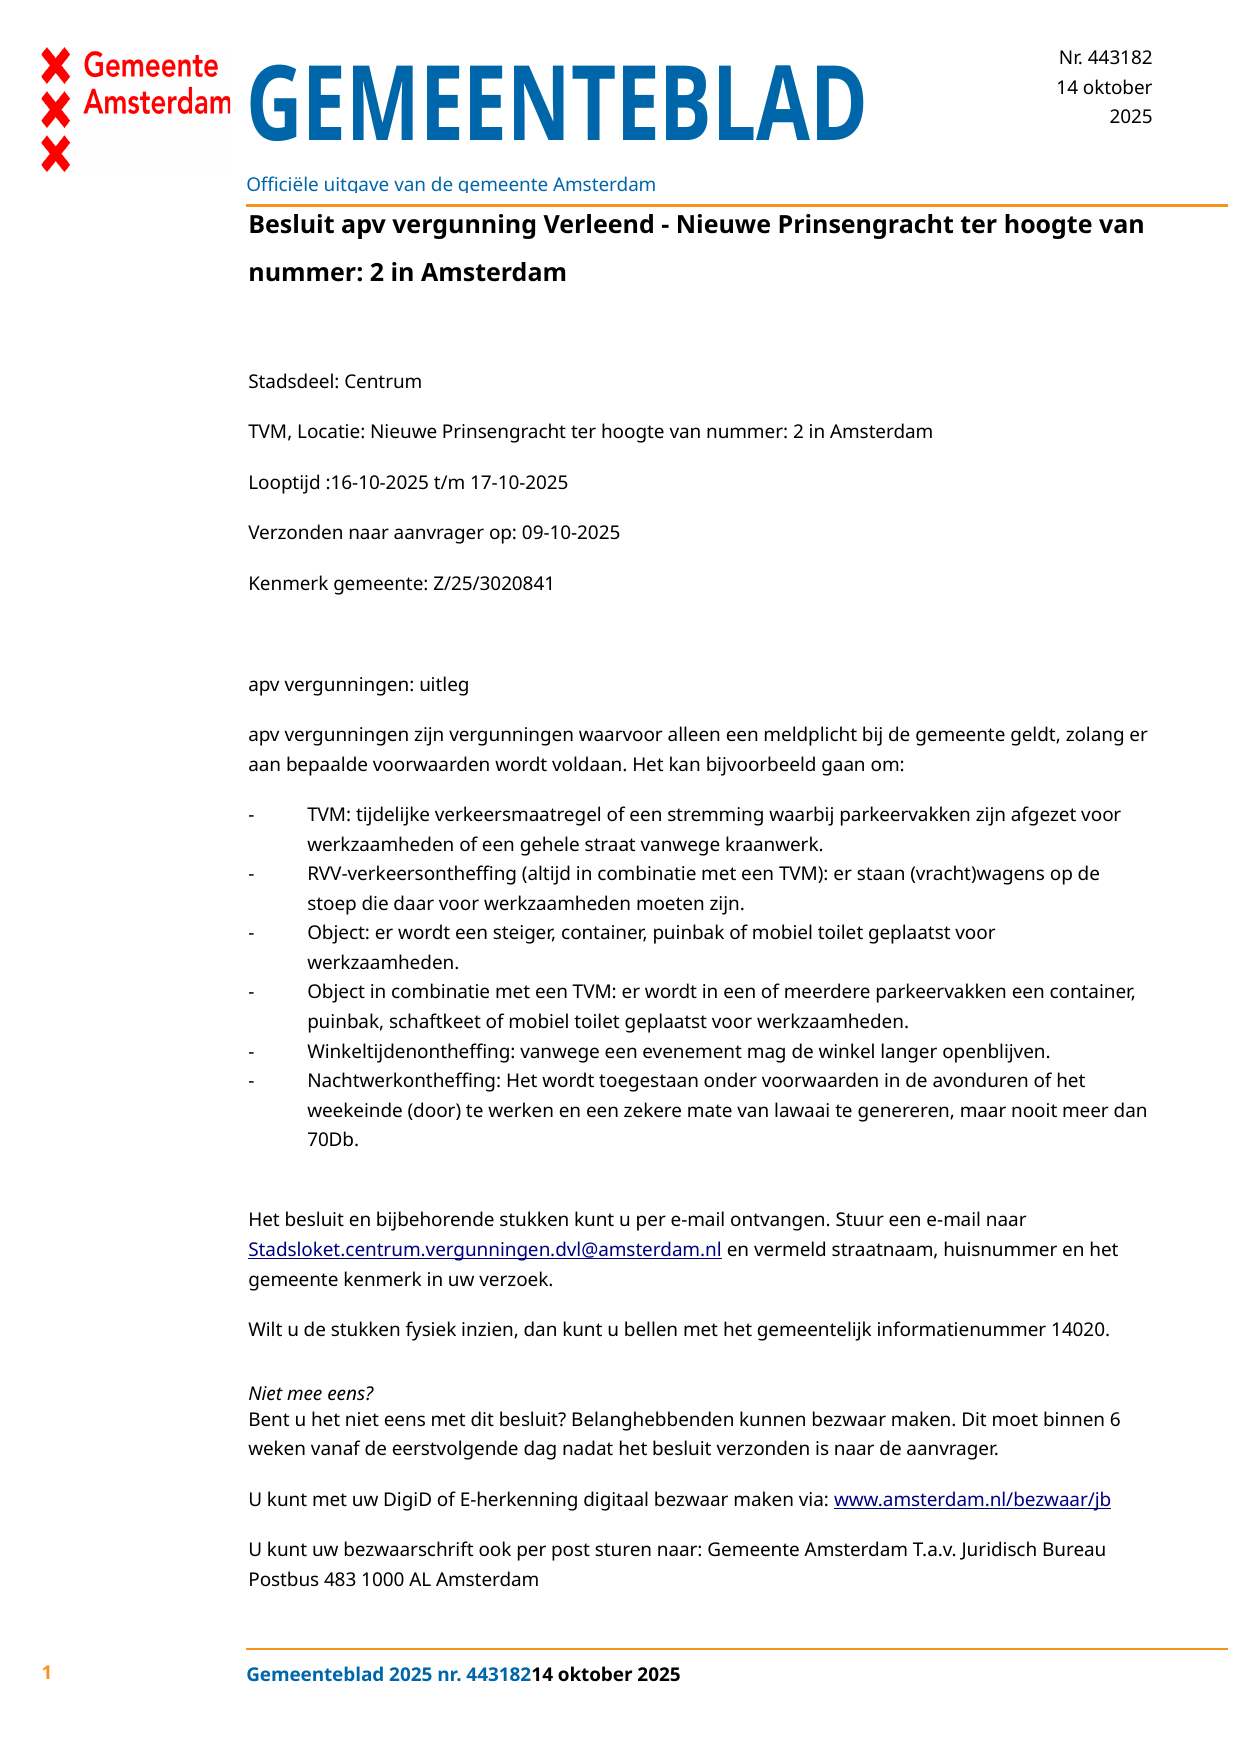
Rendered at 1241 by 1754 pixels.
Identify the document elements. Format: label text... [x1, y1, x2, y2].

list TVM: tijdelijke verkeersmaatregel of een stremming waarbij parkeervakken zijn afgezet voor werkzaamheden of een gehele straat vanwege kraanwerk. [248, 801, 1152, 857]
text TVM, Locatie: Nieuwe Prinsengracht ter hoogte van nummer: 2 in Amsterdam [248, 419, 1152, 444]
list Winkeltijdenontheffing: vanwege een evenement mag de winkel langer openblijven. [248, 1038, 1152, 1064]
text Stadsdeel: Centrum [248, 368, 1152, 394]
text Besluit apv vergunning Verleend - Nieuwe Prinsengracht ter hoogte van nummer: 2 in Amsterdam [248, 207, 1152, 288]
text Bent u het niet eens met dit besluit? Belanghebbenden kunnen bezwaar maken. Dit moet binnen 6 weken vanaf de eerstvolgende dag nadat het besluit verzonden is naar de aanvrager. [248, 1406, 1152, 1461]
list Object in combinatie met een TVM: er wordt in een of meerdere parkeervakken een container, puinbak, schaftkeet of mobiel toilet geplaatst voor werkzaamheden. [248, 979, 1152, 1034]
text apv vergunningen zijn vergunningen waarvoor alleen een meldplicht bij de gemeente geldt, zolang er aan bepaalde voorwaarden wordt voldaan. Het kan bijvoorbeeld gaan om: [248, 721, 1152, 777]
text Het besluit en bijbehorende stukken kunt u per e-mail ontvangen. Stuur een e-mail naar Stadsloket.centrum.vergunningen.dvl@amsterdam.nl en vermeld straatnaam, huisnummer en het gemeente kenmerk in uw verzoek. [248, 1207, 1152, 1292]
text Wilt u de stukken fysiek inzien, dan kunt u bellen met het gemeentelijk informatienummer 14020. [248, 1316, 1152, 1342]
text U kunt met uw DigiD of E-herkenning digitaal bezwaar maken via: www.amsterdam.nl/bezwaar/jb [248, 1486, 1152, 1512]
text Kenmerk gemeente: Z/25/3020841 [248, 570, 1152, 596]
list RVV-verkeersontheffing (altijd in combinatie met een TVM): er staan (vracht)wagens op de stoep die daar voor werkzaamheden moeten zijn. [248, 860, 1152, 916]
text Verzonden naar aanvrager op: 09-10-2025 [248, 519, 1152, 545]
text Looptijd :16-10-2025 t/m 17-10-2025 [248, 469, 1152, 495]
list Nachtwerkontheffing: Het wordt toegestaan onder voorwaarden in de avonduren of het weekeinde (door) te werken en een zekere mate van lawaai te genereren, maar nooit meer dan 70Db. [248, 1067, 1152, 1152]
picture [41, 47, 231, 172]
text U kunt uw bezwaarschrift ook per post sturen naar: Gemeente Amsterdam T.a.v. Juridisch Bureau Postbus 483 1000 AL Amsterdam [248, 1536, 1152, 1592]
text apv vergunningen: uitleg [248, 671, 1152, 697]
text Niet mee eens? [248, 1380, 1152, 1406]
list Object: er wordt een steiger, container, puinbak of mobiel toilet geplaatst voor werkzaamheden. [248, 919, 1152, 975]
